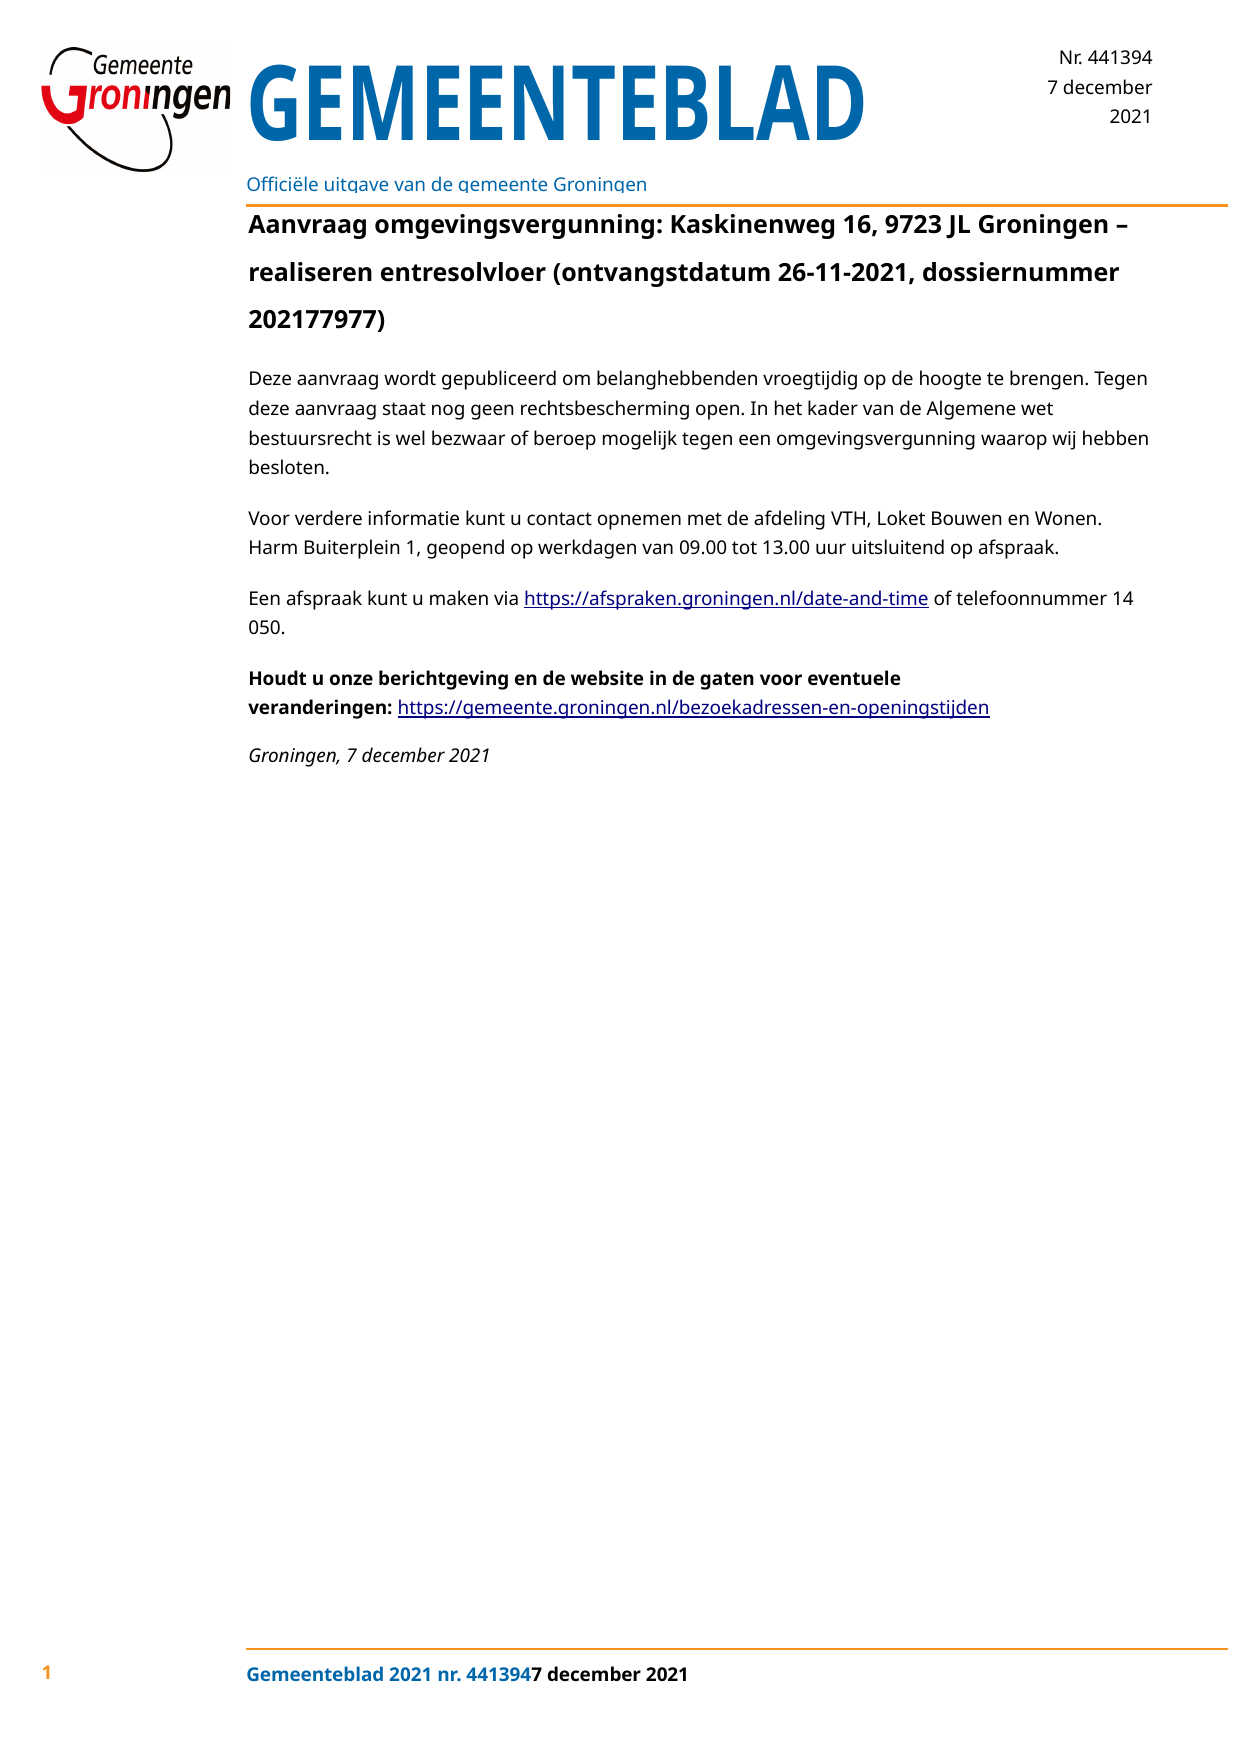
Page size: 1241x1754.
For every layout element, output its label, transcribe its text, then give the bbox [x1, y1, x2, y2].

text Houdt u onze berichtgeving en de website in de gaten voor eventuele veranderingen: https://gemeente.groningen.nl/bezoekadressen-en-openingstijden [248, 665, 1152, 720]
text Deze aanvraag wordt gepubliceerd om belanghebbenden vroegtijdig op de hoogte te brengen. Tegen deze aanvraag staat nog geen rechtsbescherming open. In het kader van de Algemene wet bestuursrecht is wel bezwaar of beroep mogelijk tegen een omgevingsvergunning waarop wij hebben besloten. [248, 366, 1152, 480]
text Groningen, 7 december 2021 [248, 742, 1152, 768]
text Voor verdere informatie kunt u contact opnemen met de afdeling VTH, Loket Bouwen en Wonen. Harm Buiterplein 1, geopend op werkdagen van 09.00 tot 13.00 uur uitsluitend op afspraak. [248, 505, 1152, 560]
text Een afspraak kunt u maken via https://afspraken.groningen.nl/date-and-time of telefoonnummer 14 050. [248, 585, 1152, 640]
text Aanvraag omgevingsvergunning: Kaskinenweg 16, 9723 JL Groningen – realiseren entresolvloer (ontvangstdatum 26-11-2021, dossiernummer 202177977) [248, 207, 1152, 336]
picture [41, 47, 231, 172]
